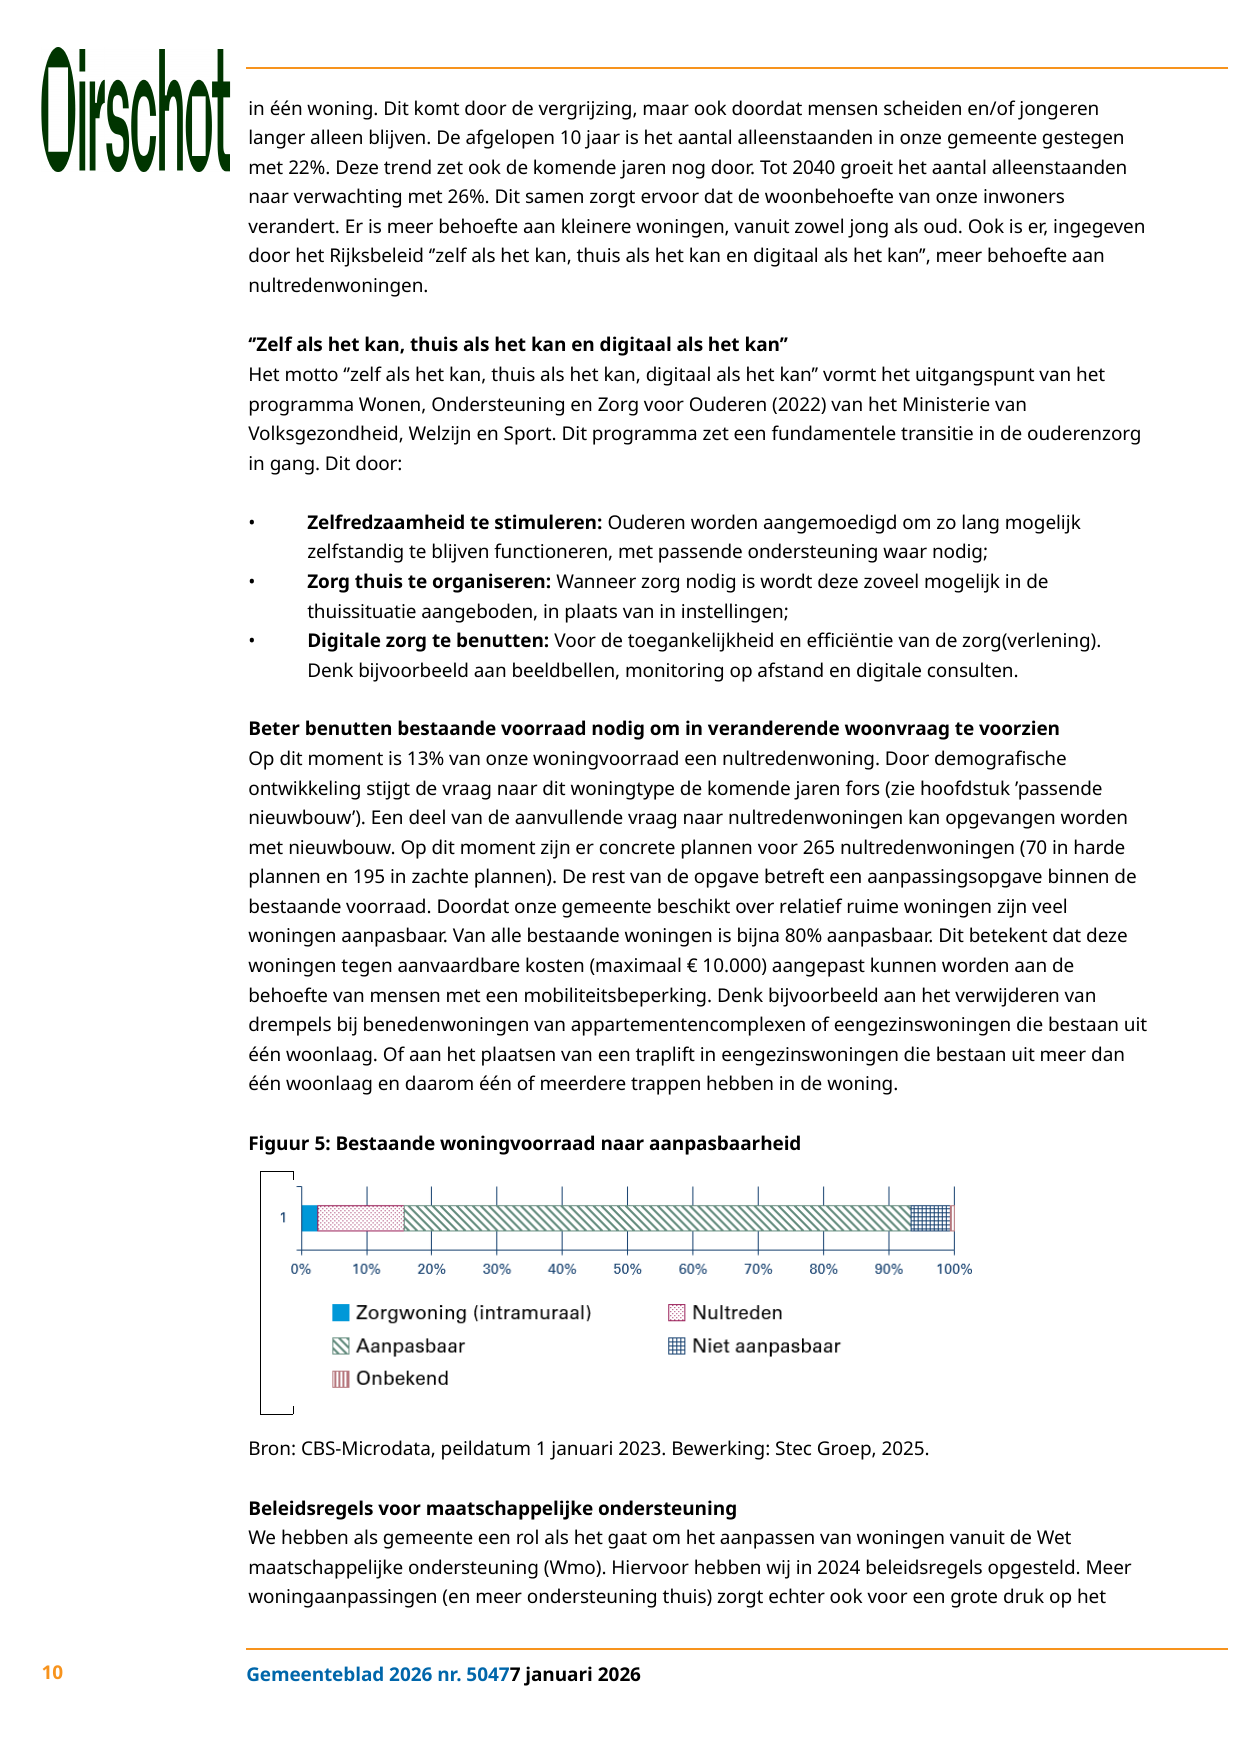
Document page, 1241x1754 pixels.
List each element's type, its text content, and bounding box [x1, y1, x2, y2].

text Bron: CBS-Microdata, peildatum 1 januari 2023. Bewerking: Stec Groep, 2025. [248, 1435, 1152, 1461]
picture [268, 1180, 978, 1406]
table_header Beleidsregels voor maatschappelijke ondersteuning We hebben als gemeente een rol als het gaat om het aanpassen van woningen vanuit de Wet maatschappelijke ondersteuning (Wmo). Hiervoor hebben wij in 2024 beleidsregels opgesteld. Meer woningaanpassingen (en meer ondersteuning thuis) zorgt echter ook voor een grote druk op het [248, 1495, 1152, 1609]
text Beter benutten bestaande voorraad nodig om in veranderende woonvraag te voorzien [248, 716, 1152, 741]
text Op dit moment is 13% van onze woningvoorraad een nultredenwoning. Door demografische ontwikkeling stijgt de vraag naar dit woningtype de komende jaren fors (zie hoofdstuk ’passende nieuwbouw’). Een deel van de aanvullende vraag naar nultredenwoningen kan opgevangen worden met nieuwbouw. Op dit moment zijn er concrete plannen voor 265 nultredenwoningen (70 in harde plannen en 195 in zachte plannen). De rest van de opgave betreft een aanpassingsopgave binnen de bestaande voorraad. Doordat onze gemeente beschikt over relatief ruime woningen zijn veel woningen aanpasbaar. Van alle bestaande woningen is bijna 80% aanpasbaar. Dit betekent dat deze woningen tegen aanvaardbare kosten (maximaal € 10.000) aangepast kunnen worden aan de behoefte van mensen met een mobiliteitsbeperking. Denk bijvoorbeeld aan het verwijderen van drempels bij benedenwoningen van appartementencomplexen of eengezinswoningen die bestaan uit één woonlaag. Of aan het plaatsen van een traplift in eengezinswoningen die bestaan uit meer dan één woonlaag en daarom één of meerdere trappen hebben in de woning. [248, 745, 1152, 1096]
text Figuur 5: Bestaande woningvoorraad naar aanpasbaarheid [248, 1130, 1152, 1155]
table_header ‘’Zelf als het kan, thuis als het kan en digitaal als het kan’’ Het motto ‘’zelf als het kan, thuis als het kan, digitaal als het kan’’ vormt het uitgangspunt van het programma Wonen, Ondersteuning en Zorg voor Ouderen (2022) van het Ministerie van Volksgezondheid, Welzijn en Sport. Dit programma zet een fundamentele transitie in de ouderenzorg in gang. Dit door: Zelfredzaamheid te stimuleren: Ouderen worden aangemoedigd om zo lang mogelijk zelfstandig te blijven functioneren, met passende ondersteuning waar nodig; Zorg thuis te organiseren: Wanneer zorg nodig is wordt deze zoveel mogelijk in de thuissituatie aangeboden, in plaats van in instellingen; Digitale zorg te benutten: Voor de toegankelijkheid en efficiëntie van de zorg(verlening). Denk bijvoorbeeld aan beeldbellen, monitoring op afstand en digitale consulten. [248, 332, 1152, 683]
text in één woning. Dit komt door de vergrijzing, maar ook doordat mensen scheiden en/of jongeren langer alleen blijven. De afgelopen 10 jaar is het aantal alleenstaanden in onze gemeente gestegen met 22%. Deze trend zet ook de komende jaren nog door. Tot 2040 groeit het aantal alleenstaanden naar verwachting met 26%. Dit samen zorgt ervoor dat de woonbehoefte van onze inwoners verandert. Er is meer behoefte aan kleinere woningen, vanuit zowel jong als oud. Ook is er, ingegeven door het Rijksbeleid ‘’zelf als het kan, thuis als het kan en digitaal als het kan’’, meer behoefte aan nultredenwoningen. [248, 95, 1152, 298]
picture [41, 47, 231, 172]
